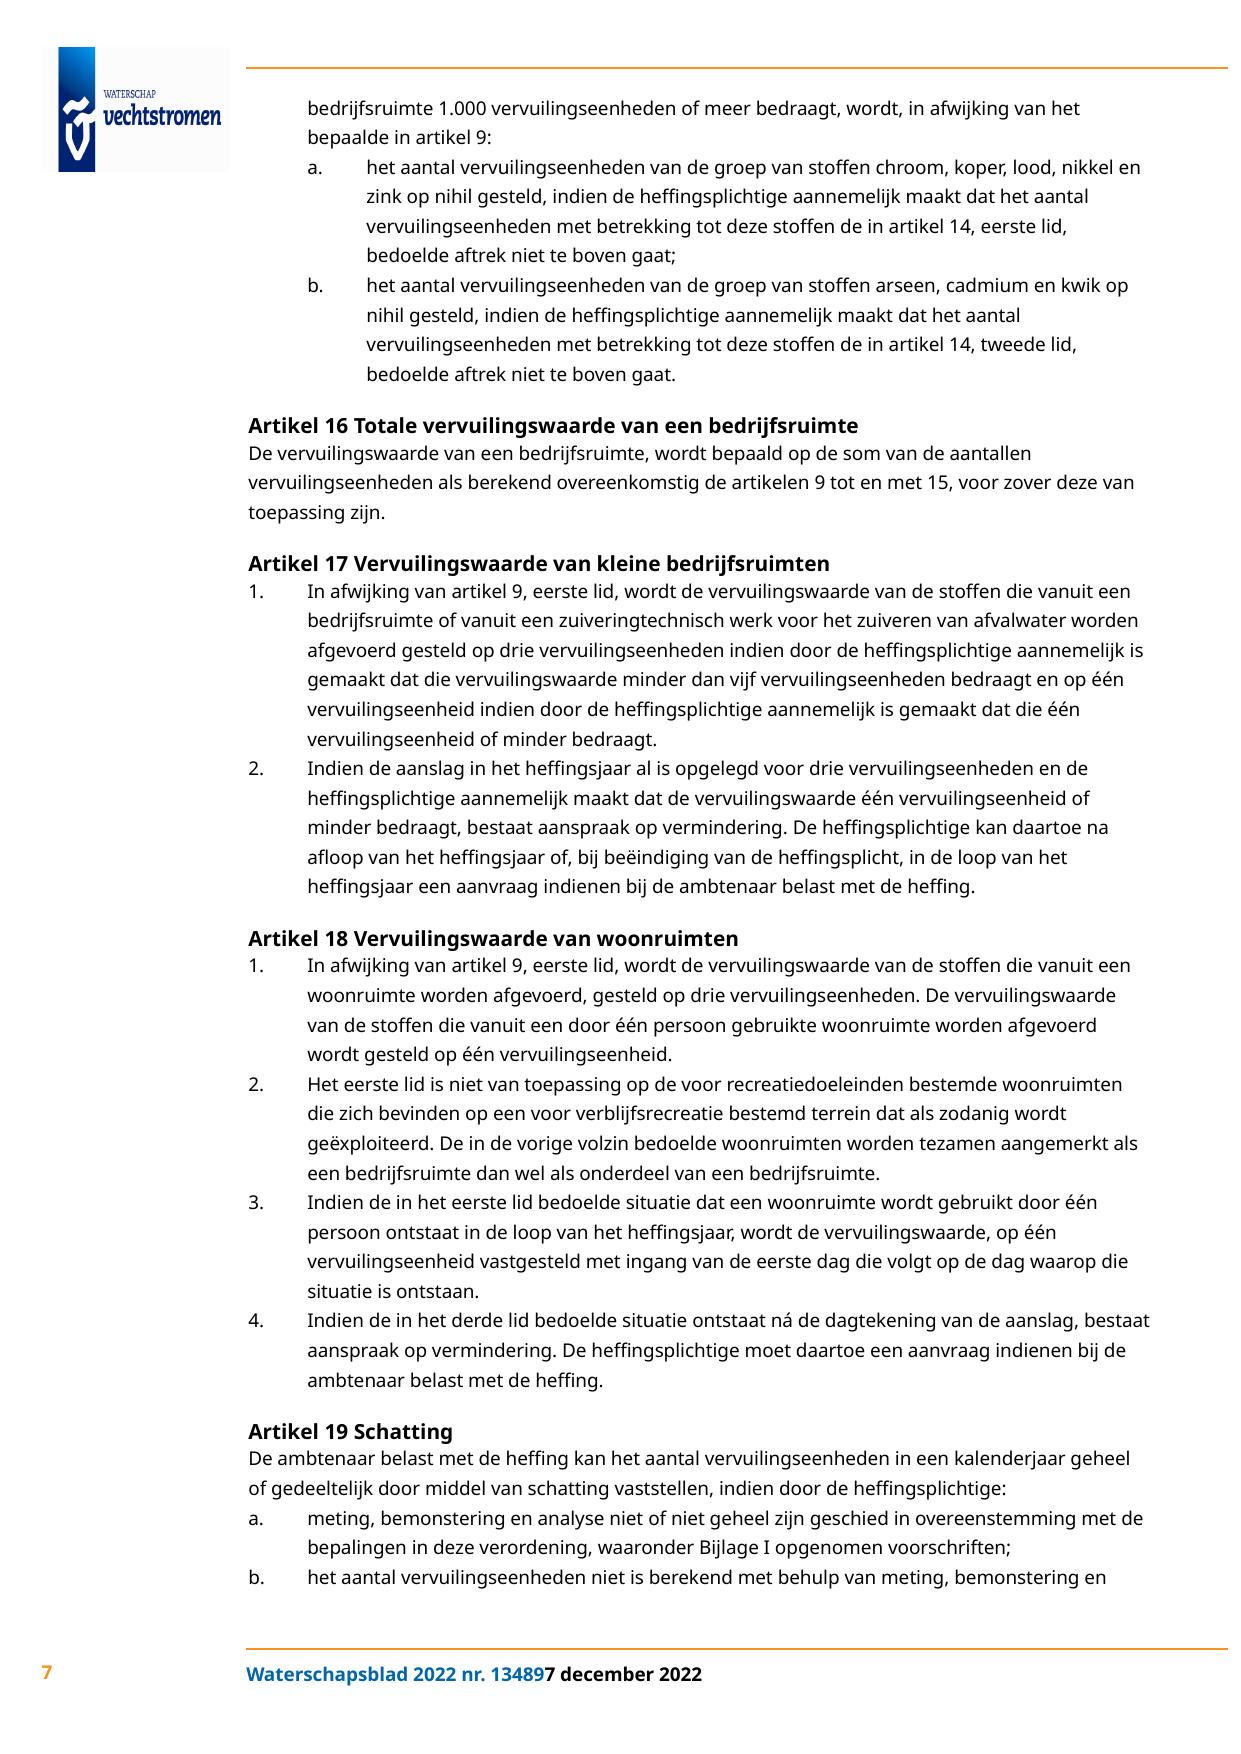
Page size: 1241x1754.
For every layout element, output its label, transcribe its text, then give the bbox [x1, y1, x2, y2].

text Artikel 19 Schatting [248, 1417, 1152, 1446]
text Artikel 18 Vervuilingswaarde van woonruimten [248, 924, 1152, 953]
list In afwijking van artikel 9, eerste lid, wordt de vervuilingswaarde van de stoffen die vanuit een bedrijfsruimte of vanuit een zuiveringtechnisch werk voor het zuiveren van afvalwater worden afgevoerd gesteld op drie vervuilingseenheden indien door de heffingsplichtige aannemelijk is gemaakt dat die vervuilingswaarde minder dan vijf vervuilingseenheden bedraagt en op één vervuilingseenheid indien door de heffingsplichtige aannemelijk is gemaakt dat die één vervuilingseenheid of minder bedraagt. [248, 578, 1152, 752]
list Indien de aanslag in het heffingsjaar al is opgelegd voor drie vervuilingseenheden en de heffingsplichtige aannemelijk maakt dat de vervuilingswaarde één vervuilingseenheid of minder bedraagt, bestaat aanspraak op vermindering. De heffingsplichtige kan daartoe na afloop van het heffingsjaar of, bij beëindiging van de heffingsplicht, in de loop van het heffingsjaar een aanvraag indienen bij de ambtenaar belast met de heffing. [248, 755, 1152, 899]
list het aantal vervuilingseenheden van de groep van stoffen chroom, koper, lood, nikkel en zink op nihil gesteld, indien de heffingsplichtige aannemelijk maakt dat het aantal vervuilingseenheden met betrekking tot deze stoffen de in artikel 14, eerste lid, bedoelde aftrek niet te boven gaat; [307, 154, 1152, 268]
text De ambtenaar belast met de heffing kan het aantal vervuilingseenheden in een kalenderjaar geheel of gedeeltelijk door middel van schatting vaststellen, indien door de heffingsplichtige: [248, 1446, 1152, 1501]
list het aantal vervuilingseenheden niet is berekend met behulp van meting, bemonstering en [248, 1564, 1152, 1590]
text Artikel 17 Vervuilingswaarde van kleine bedrijfsruimten [248, 549, 1152, 578]
list Indien de in het eerste lid bedoelde situatie dat een woonruimte wordt gebruikt door één persoon ontstaat in de loop van het heffingsjaar, wordt de vervuilingswaarde, op één vervuilingseenheid vastgesteld met ingang van de eerste dag die volgt op de dag waarop die situatie is ontstaan. [248, 1189, 1152, 1304]
list In afwijking van artikel 9, eerste lid, wordt de vervuilingswaarde van de stoffen die vanuit een woonruimte worden afgevoerd, gesteld op drie vervuilingseenheden. De vervuilingswaarde van de stoffen die vanuit een door één persoon gebruikte woonruimte worden afgevoerd wordt gesteld op één vervuilingseenheid. [248, 953, 1152, 1067]
list Het eerste lid is niet van toepassing op de voor recreatiedoeleinden bestemde woonruimten die zich bevinden op een voor verblijfsrecreatie bestemd terrein dat als zodanig wordt geëxploiteerd. De in de vorige volzin bedoelde woonruimten worden tezamen aangemerkt als een bedrijfsruimte dan wel als onderdeel van een bedrijfsruimte. [248, 1071, 1152, 1185]
list Indien de in het derde lid bedoelde situatie ontstaat ná de dagtekening van de aanslag, bestaat aanspraak op vermindering. De heffingsplichtige moet daartoe een aanvraag indienen bij de ambtenaar belast met de heffing. [248, 1308, 1152, 1392]
list het aantal vervuilingseenheden van de groep van stoffen arseen, cadmium en kwik op nihil gesteld, indien de heffingsplichtige aannemelijk maakt dat het aantal vervuilingseenheden met betrekking tot deze stoffen de in artikel 14, tweede lid, bedoelde aftrek niet te boven gaat. [307, 272, 1152, 387]
text Artikel 16 Totale vervuilingswaarde van een bedrijfsruimte [248, 411, 1152, 440]
list bedrijfsruimte 1.000 vervuilingseenheden of meer bedraagt, wordt, in afwijking van het bepaalde in artikel 9: [248, 95, 1152, 150]
text De vervuilingswaarde van een bedrijfsruimte, wordt bepaald op de som van de aantallen vervuilingseenheden als berekend overeenkomstig de artikelen 9 tot en met 15, voor zover deze van toepassing zijn. [248, 440, 1152, 525]
picture [41, 47, 231, 172]
list meting, bemonstering en analyse niet of niet geheel zijn geschied in overeenstemming met de bepalingen in deze verordening, waaronder Bijlage I opgenomen voorschriften; [248, 1505, 1152, 1560]
